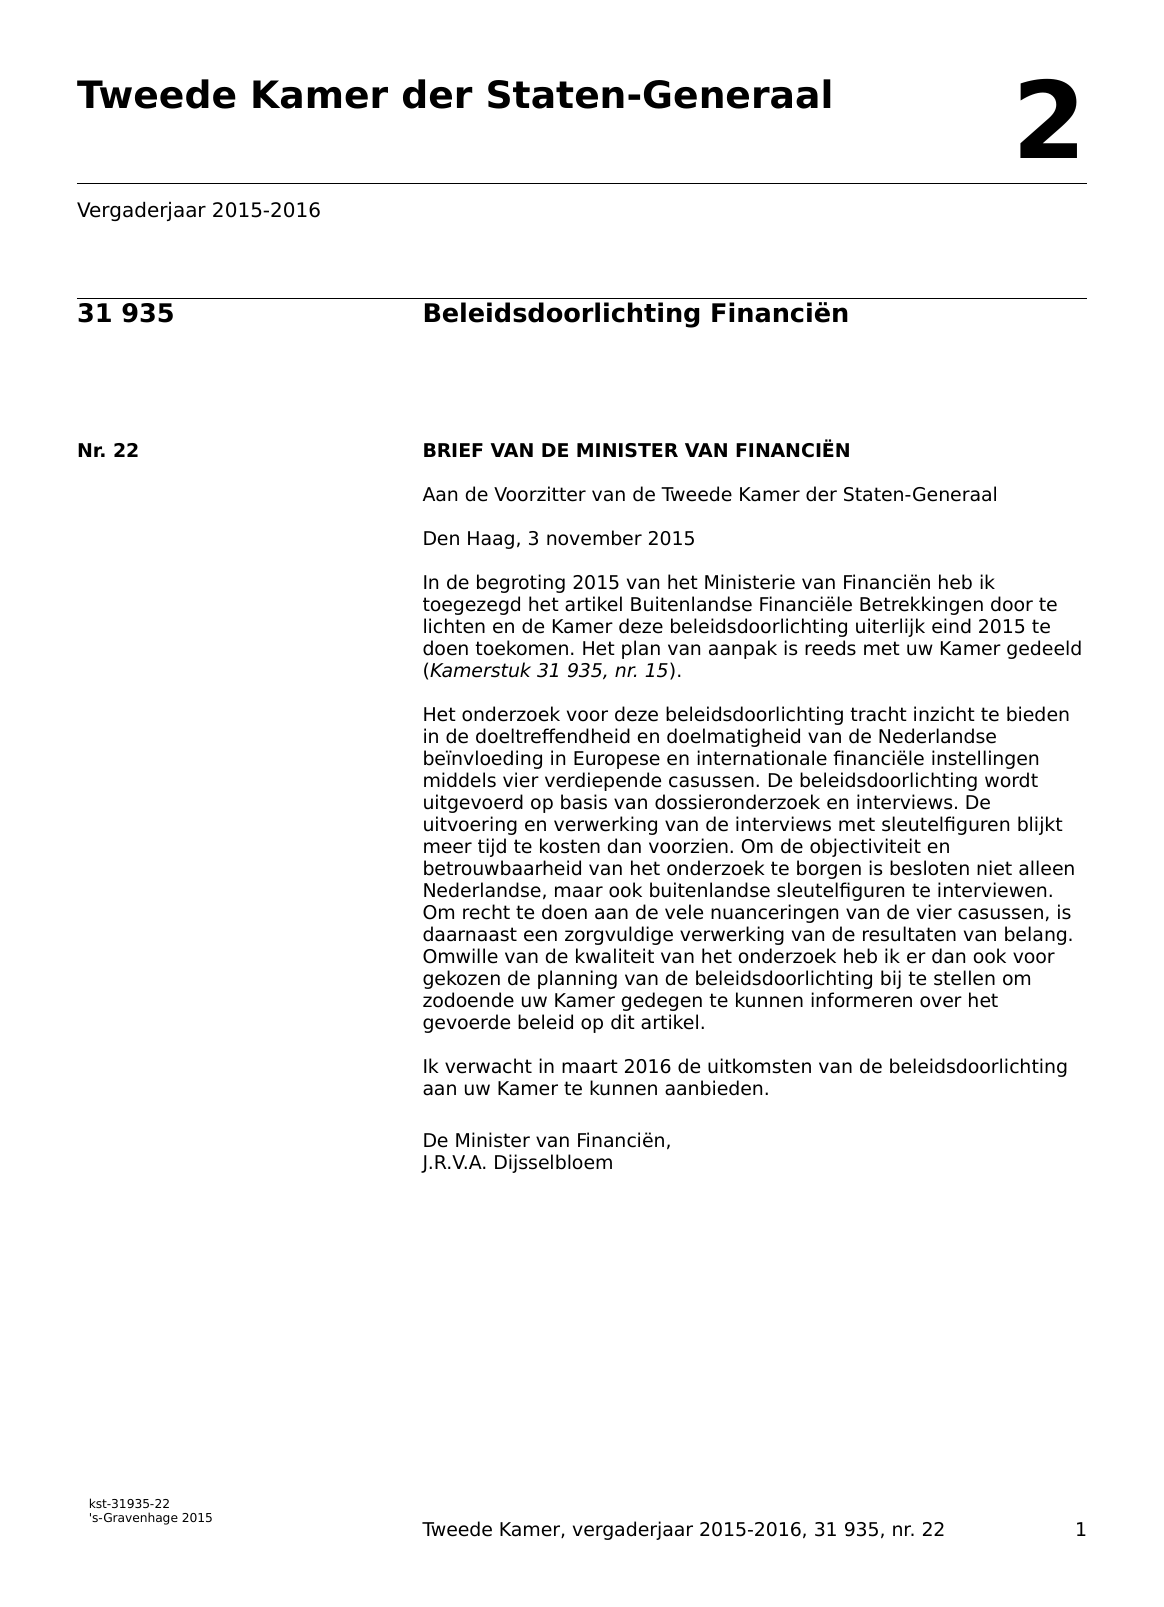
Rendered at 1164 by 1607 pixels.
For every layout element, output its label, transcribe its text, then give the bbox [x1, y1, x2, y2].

text Den Haag, 3 november 2015 [422, 528, 1087, 550]
table_cell Vergaderjaar 2015-2016 [77, 184, 1087, 298]
text kst-31935-22 [88, 1497, 323, 1511]
table_header Tweede Kamer der Staten-Generaal [77, 59, 886, 183]
subtitle Nr. 22 BRIEF VAN DE MINISTER VAN FINANCIËN [77, 440, 1087, 462]
text De Minister van Financiën, J.R.V.A. Dijsselbloem [422, 1130, 1087, 1174]
text Aan de Voorzitter van de Tweede Kamer der Staten-Generaal [422, 484, 1087, 506]
text Het onderzoek voor deze beleidsdoorlichting tracht inzicht te bieden in de doeltreffendheid en doelmatigheid van de Nederlandse beïnvloeding in Europese en internationale financiële instellingen middels vier verdiepende casussen. De beleidsdoorlichting wordt uitgevoerd op basis van dossieronderzoek en interviews. De uitvoering en verwerking van de interviews met sleutelfiguren blijkt meer tijd te kosten dan voorzien. Om de objectiviteit en betrouwbaarheid van het onderzoek te borgen is besloten niet alleen Nederlandse, maar ook buitenlandse sleutelfiguren te interviewen. Om recht te doen aan de vele nuanceringen van de vier casussen, is daarnaast een zorgvuldige verwerking van de resultaten van belang. Omwille van de kwaliteit van het onderzoek heb ik er dan ook voor gekozen de planning van de beleidsdoorlichting bij te stellen om zodoende uw Kamer gedegen te kunnen informeren over het gevoerde beleid op dit artikel. [422, 704, 1087, 1034]
text 's-Gravenhage 2015 [88, 1511, 323, 1525]
table_header 2 [886, 59, 1087, 183]
text In de begroting 2015 van het Ministerie van Financiën heb ik toegezegd het artikel Buitenlandse Financiële Betrekkingen door te lichten en de Kamer deze beleidsdoorlichting uiterlijk eind 2015 te doen toekomen. Het plan van aanpak is reeds met uw Kamer gedeeld (Kamerstuk 31 935, nr. 15). [422, 572, 1087, 682]
text Ik verwacht in maart 2016 de uitkomsten van de beleidsdoorlichting aan uw Kamer te kunnen aanbieden. [422, 1056, 1087, 1100]
subtitle 31 935 Beleidsdoorlichting Financiën [77, 299, 1087, 329]
